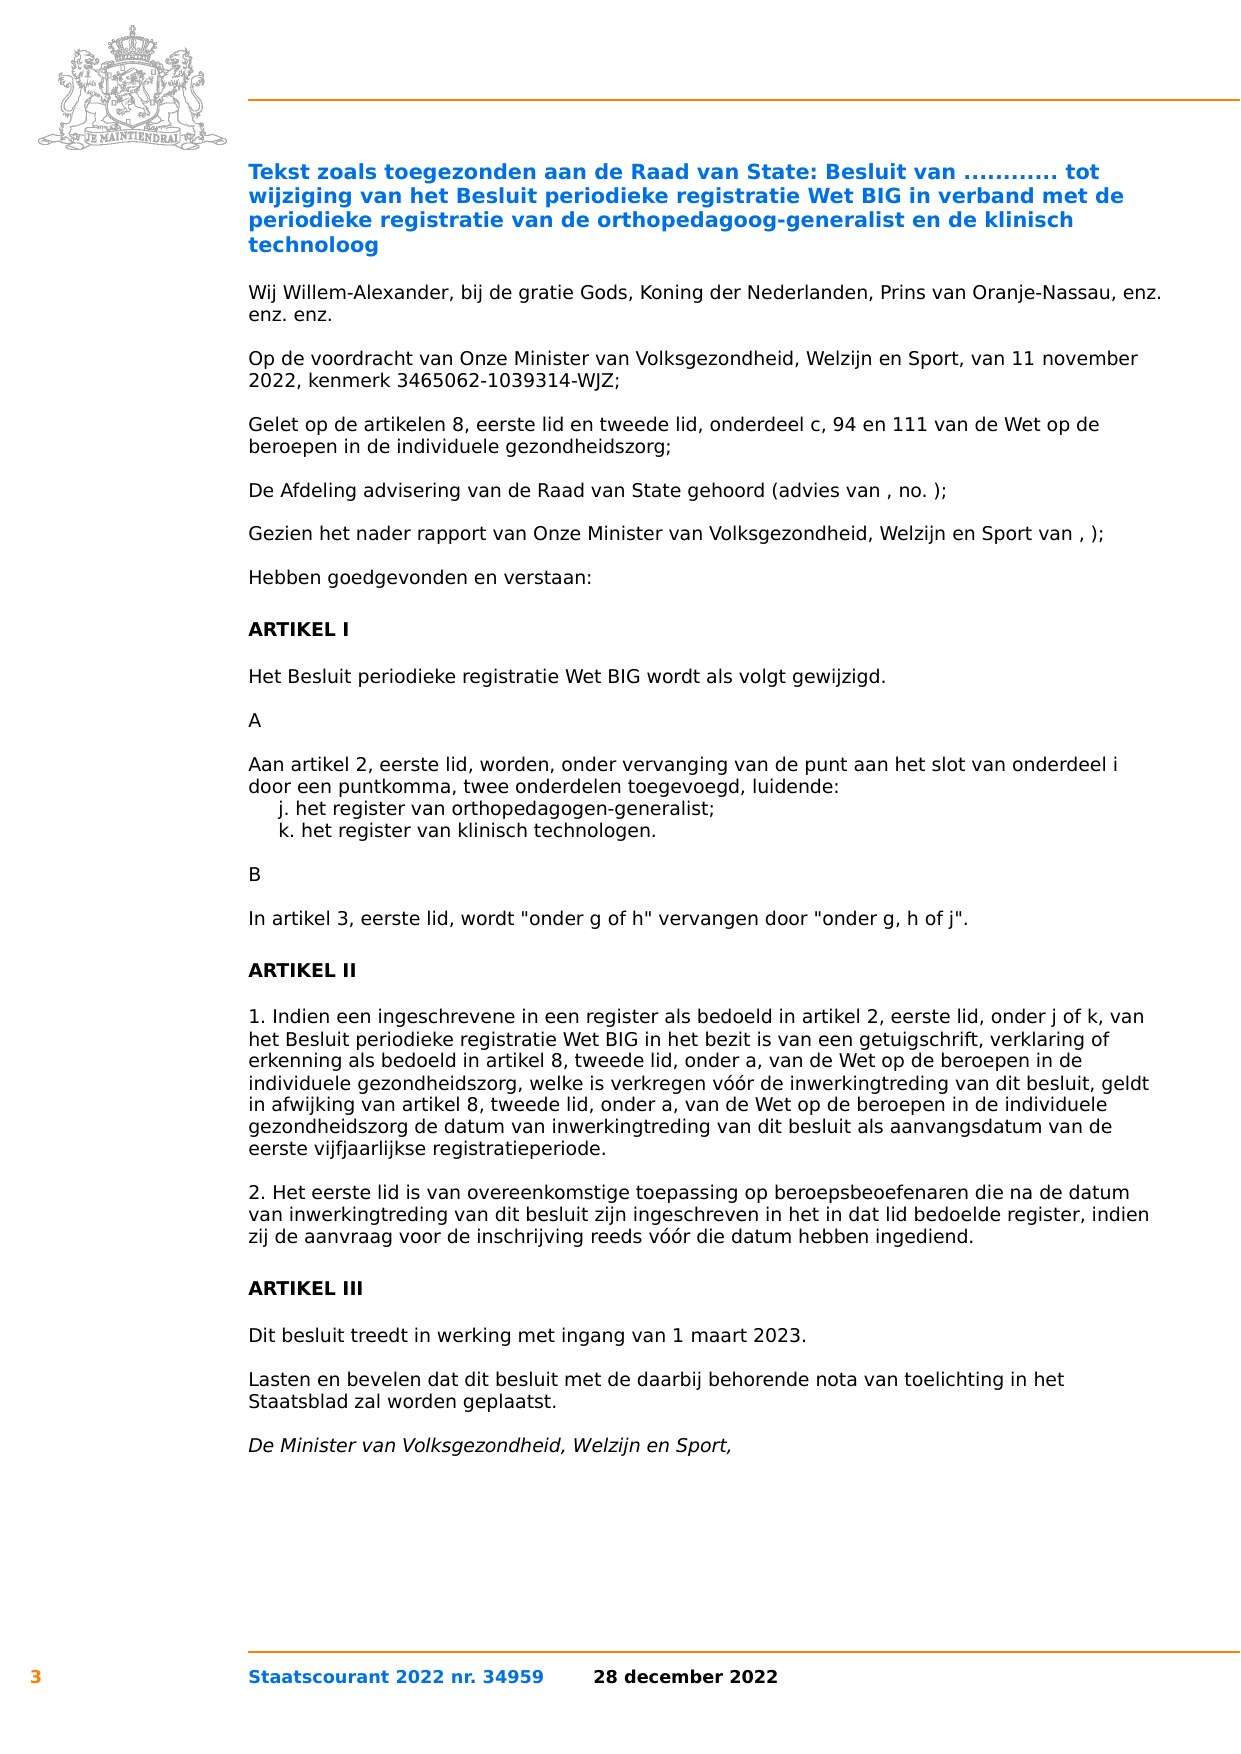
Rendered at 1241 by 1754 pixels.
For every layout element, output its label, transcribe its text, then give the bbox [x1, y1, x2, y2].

text In artikel 3, eerste lid, wordt "onder g of h" vervangen door "onder g, h of j". [248, 907, 1163, 929]
text k. het register van klinisch technologen. [278, 820, 1163, 842]
subtitle ARTIKEL I [248, 619, 1163, 641]
text A [248, 710, 1163, 732]
text 2. Het eerste lid is van overeenkomstige toepassing op beroepsbeoefenaren die na de datum van inwerkingtreding van dit besluit zijn ingeschreven in het in dat lid bedoelde register, indien zij de aanvraag voor de inschrijving reeds vóór die datum hebben ingediend. [248, 1182, 1163, 1248]
text B [248, 864, 1163, 886]
text De Afdeling advisering van de Raad van State gehoord (advies van , no. ); [248, 479, 1163, 501]
text Gezien het nader rapport van Onze Minister van Volksgezondheid, Welzijn en Sport van , ); [248, 523, 1163, 545]
text 1. Indien een ingeschrevene in een register als bedoeld in artikel 2, eerste lid, onder j of k, van het Besluit periodieke registratie Wet BIG in het bezit is van een getuigschrift, verklaring of erkenning als bedoeld in artikel 8, tweede lid, onder a, van de Wet op de beroepen in de individuele gezondheidszorg, welke is verkregen vóór de inwerkingtreding van dit besluit, geldt in afwijking van artikel 8, tweede lid, onder a, van de Wet op de beroepen in de individuele gezondheidszorg de datum van inwerkingtreding van dit besluit als aanvangsdatum van de eerste vijfjaarlijkse registratieperiode. [248, 1006, 1163, 1160]
subtitle ARTIKEL III [248, 1278, 1163, 1300]
text Lasten en bevelen dat dit besluit met de daarbij behorende nota van toelichting in het Staatsblad zal worden geplaatst. [248, 1369, 1163, 1413]
text Wij Willem-Alexander, bij de gratie Gods, Koning der Nederlanden, Prins van Oranje-Nassau, enz. enz. enz. [248, 282, 1163, 326]
text j. het register van orthopedagogen-generalist; [278, 798, 1163, 820]
subtitle Tekst zoals toegezonden aan de Raad van State: Besluit van ............ tot wijziging van het Besluit periodieke registratie Wet BIG in verband met de periodieke registratie van de orthopedagoog-generalist en de klinisch technoloog [248, 160, 1163, 257]
text Aan artikel 2, eerste lid, worden, onder vervanging van de punt aan het slot van onderdeel i door een puntkomma, twee onderdelen toegevoegd, luidende: [248, 754, 1163, 798]
text Op de voordracht van Onze Minister van Volksgezondheid, Welzijn en Sport, van 11 november 2022, kenmerk 3465062-1039314-WJZ; [248, 348, 1163, 392]
subtitle ARTIKEL II [248, 959, 1163, 981]
text Dit besluit treedt in werking met ingang van 1 maart 2023. [248, 1325, 1163, 1347]
picture [38, 25, 227, 150]
text De Minister van Volksgezondheid, Welzijn en Sport, [248, 1435, 1163, 1457]
text Het Besluit periodieke registratie Wet BIG wordt als volgt gewijzigd. [248, 666, 1163, 688]
text Gelet op de artikelen 8, eerste lid en tweede lid, onderdeel c, 94 en 111 van de Wet op de beroepen in de individuele gezondheidszorg; [248, 414, 1163, 458]
text Hebben goedgevonden en verstaan: [248, 567, 1163, 589]
